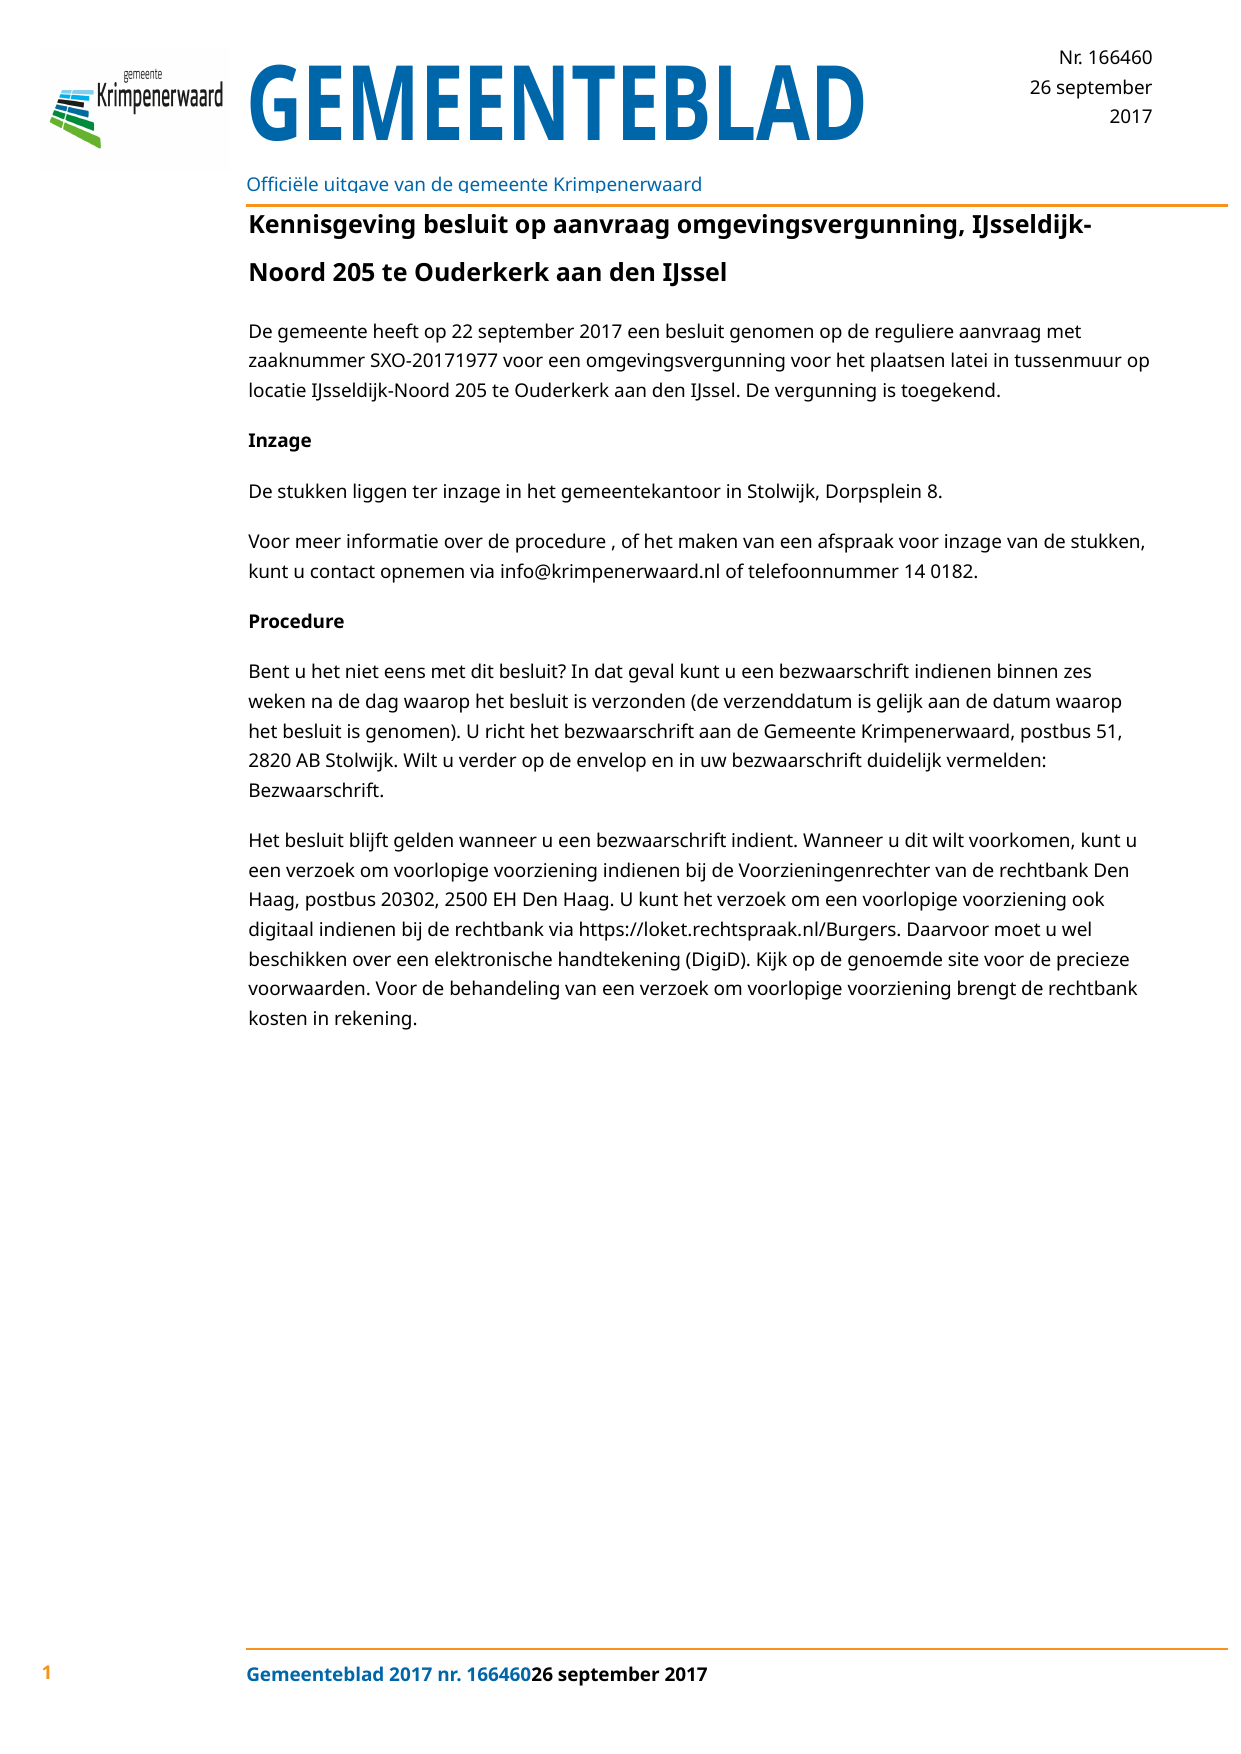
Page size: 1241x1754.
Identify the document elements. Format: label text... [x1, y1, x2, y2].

text De stukken liggen ter inzage in het gemeentekantoor in Stolwijk, Dorpsplein 8. [248, 478, 1152, 504]
picture [41, 47, 231, 172]
text Kennisgeving besluit op aanvraag omgevingsvergunning, IJsseldijk-Noord 205 te Ouderkerk aan den IJssel [248, 207, 1152, 288]
text Bent u het niet eens met dit besluit? In dat geval kunt u een bezwaarschrift indienen binnen zes weken na de dag waarop het besluit is verzonden (de verzenddatum is gelijk aan de datum waarop het besluit is genomen). U richt het bezwaarschrift aan de Gemeente Krimpenerwaard, postbus 51, 2820 AB Stolwijk. Wilt u verder op de envelop en in uw bezwaarschrift duidelijk vermelden: Bezwaarschrift. [248, 659, 1152, 803]
text De gemeente heeft op 22 september 2017 een besluit genomen op de reguliere aanvraag met zaaknummer SXO-20171977 voor een omgevingsvergunning voor het plaatsen latei in tussenmuur op locatie IJsseldijk-Noord 205 te Ouderkerk aan den IJssel. De vergunning is toegekend. [248, 318, 1152, 403]
text Inzage [248, 427, 1152, 453]
text Procedure [248, 608, 1152, 634]
text Het besluit blijft gelden wanneer u een bezwaarschrift indient. Wanneer u dit wilt voorkomen, kunt u een verzoek om voorlopige voorziening indienen bij de Voorzieningenrechter van de rechtbank Den Haag, postbus 20302, 2500 EH Den Haag. U kunt het verzoek om een voorlopige voorziening ook digitaal indienen bij de rechtbank via https://loket.rechtspraak.nl/Burgers. Daarvoor moet u wel beschikken over een elektronische handtekening (DigiD). Kijk op de genoemde site voor de precieze voorwaarden. Voor de behandeling van een verzoek om voorlopige voorziening brengt de rechtbank kosten in rekening. [248, 827, 1152, 1031]
text Voor meer informatie over de procedure , of het maken van een afspraak voor inzage van de stukken, kunt u contact opnemen via info@krimpenerwaard.nl of telefoonnummer 14 0182. [248, 528, 1152, 584]
